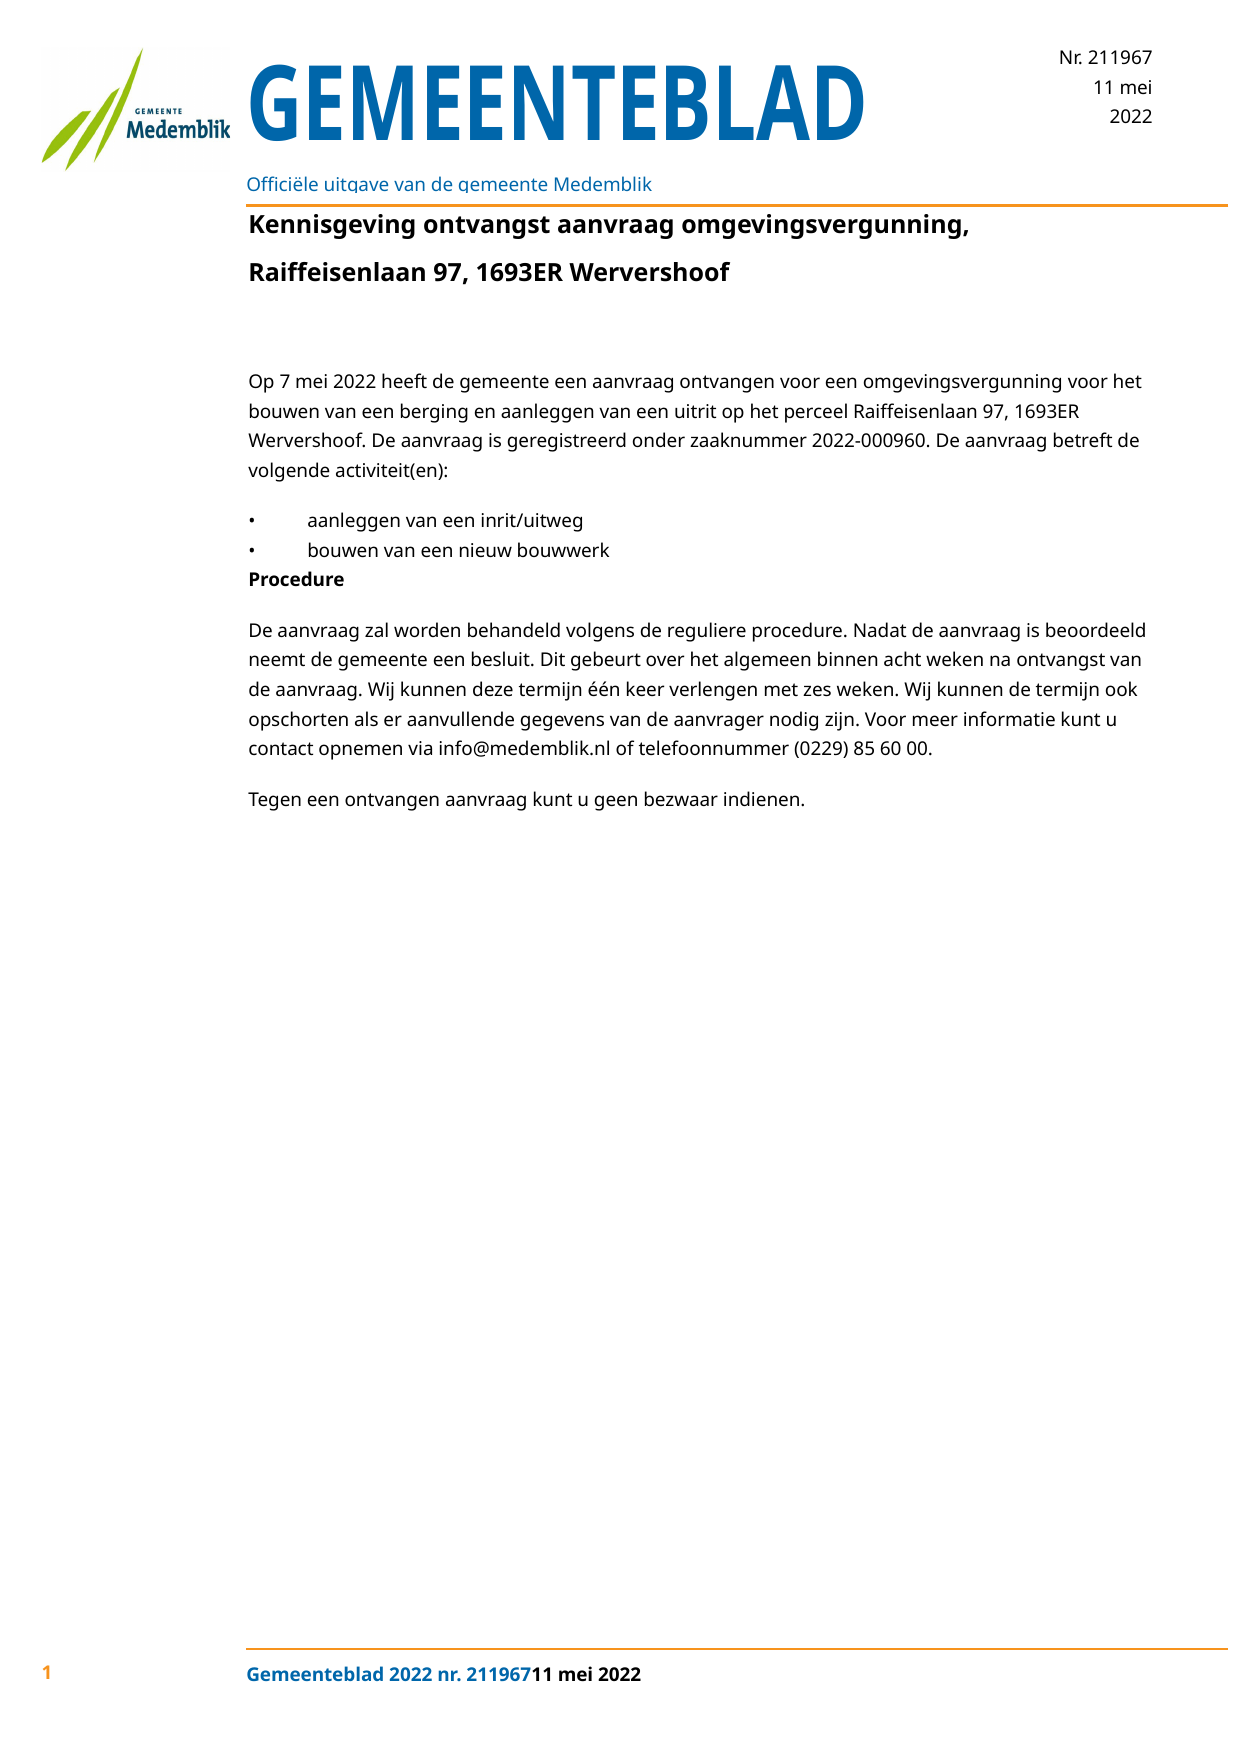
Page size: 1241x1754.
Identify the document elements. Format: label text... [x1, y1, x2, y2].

picture [41, 47, 231, 172]
text De aanvraag zal worden behandeld volgens de reguliere procedure. Nadat de aanvraag is beoordeeld neemt de gemeente een besluit. Dit gebeurt over het algemeen binnen acht weken na ontvangst van de aanvraag. Wij kunnen deze termijn één keer verlengen met zes weken. Wij kunnen de termijn ook opschorten als er aanvullende gegevens van de aanvrager nodig zijn. Voor meer informatie kunt u contact opnemen via info@medemblik.nl of telefoonnummer (0229) 85 60 00. [248, 617, 1152, 761]
text Tegen een ontvangen aanvraag kunt u geen bezwaar indienen. [248, 786, 1152, 812]
text Op 7 mei 2022 heeft de gemeente een aanvraag ontvangen voor een omgevingsvergunning voor het bouwen van een berging en aanleggen van een uitrit op het perceel Raiffeisenlaan 97, 1693ER Wervershoof. De aanvraag is geregistreerd onder zaaknummer 2022-000960. De aanvraag betreft de volgende activiteit(en): [248, 368, 1152, 483]
text Procedure [248, 567, 1152, 592]
list bouwen van een nieuw bouwwerk [248, 537, 1152, 563]
text Kennisgeving ontvangst aanvraag omgevingsvergunning, Raiffeisenlaan 97, 1693ER Wervershoof [248, 207, 1152, 288]
list aanleggen van een inrit/uitweg [248, 507, 1152, 533]
